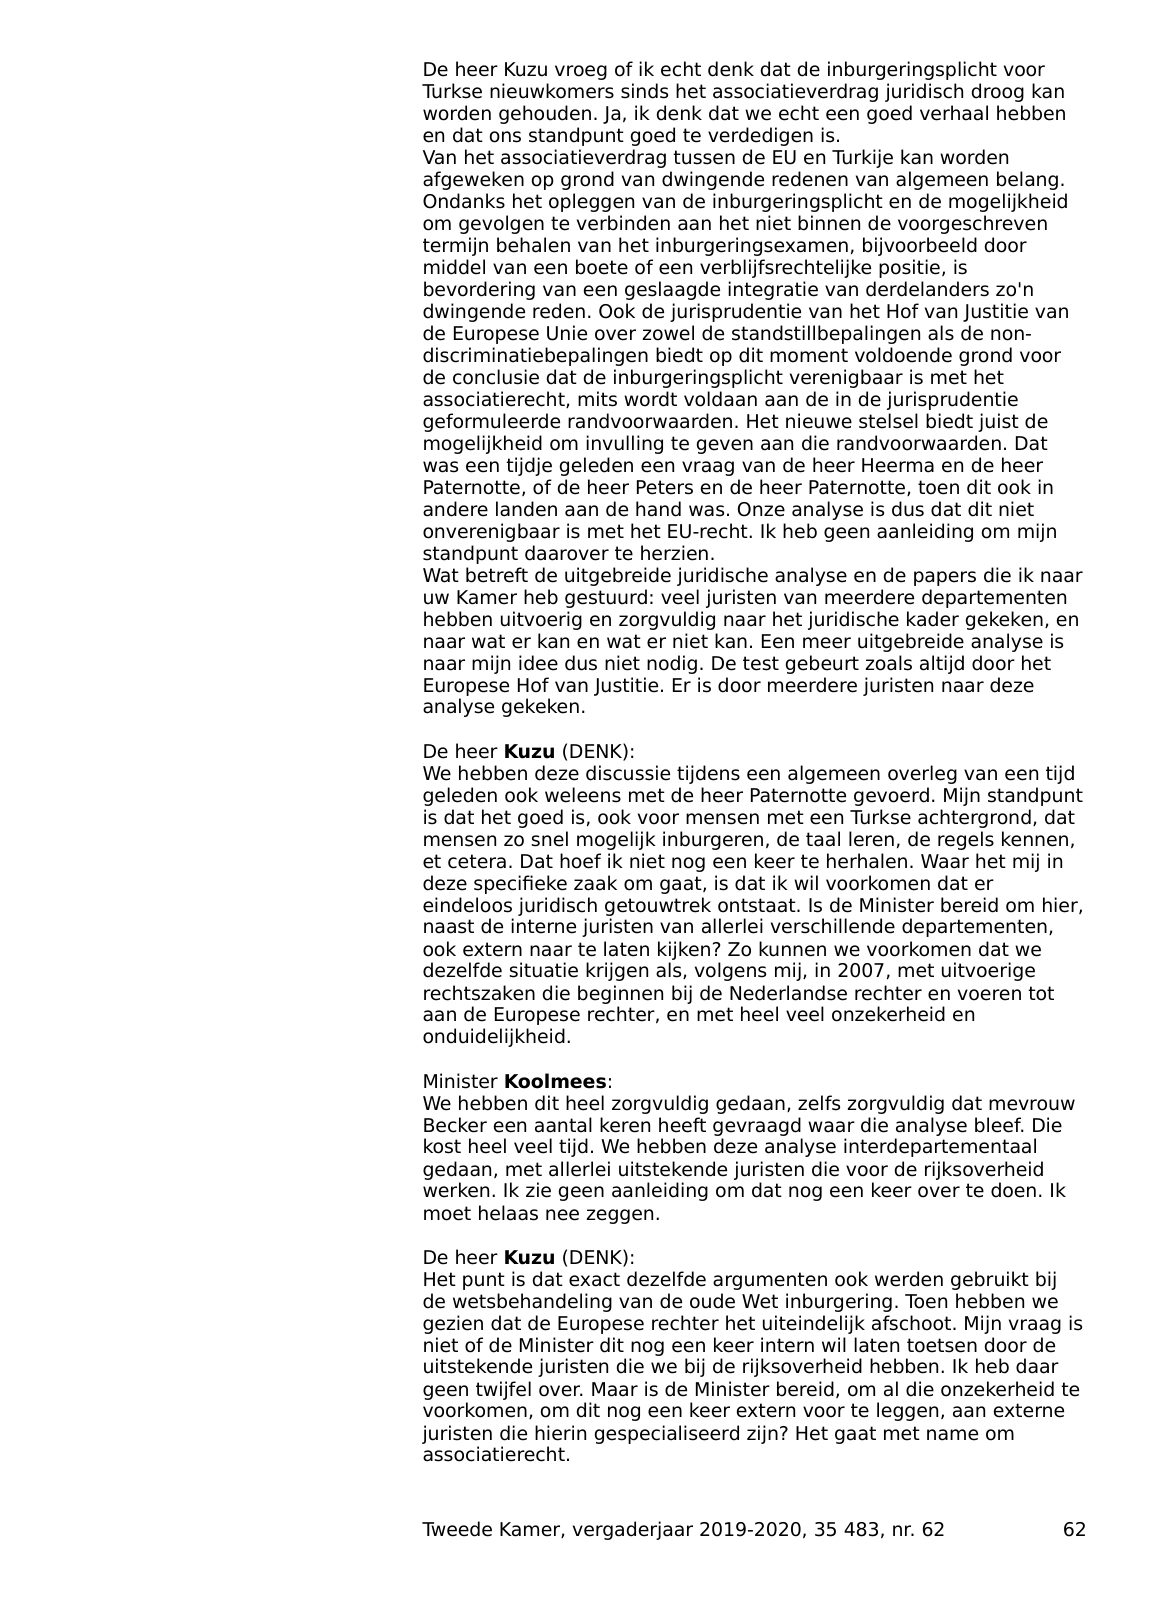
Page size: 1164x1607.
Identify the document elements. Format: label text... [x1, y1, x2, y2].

text De heer Kuzu vroeg of ik echt denk dat de inburgeringsplicht voor Turkse nieuwkomers sinds het associatieverdrag juridisch droog kan worden gehouden. Ja, ik denk dat we echt een goed verhaal hebben en dat ons standpunt goed te verdedigen is. [422, 59, 1087, 147]
text Het punt is dat exact dezelfde argumenten ook werden gebruikt bij de wetsbehandeling van de oude Wet inburgering. Toen hebben we gezien dat de Europese rechter het uiteindelijk afschoot. Mijn vraag is niet of de Minister dit nog een keer intern wil laten toetsen door de uitstekende juristen die we bij de rijksoverheid hebben. Ik heb daar geen twijfel over. Maar is de Minister bereid, om al die onzekerheid te voorkomen, om dit nog een keer extern voor te leggen, aan externe juristen die hierin gespecialiseerd zijn? Het gaat met name om associatierecht. [422, 1268, 1087, 1466]
text We hebben deze discussie tijdens een algemeen overleg van een tijd geleden ook weleens met de heer Paternotte gevoerd. Mijn standpunt is dat het goed is, ook voor mensen met een Turkse achtergrond, dat mensen zo snel mogelijk inburgeren, de taal leren, de regels kennen, et cetera. Dat hoef ik niet nog een keer te herhalen. Waar het mij in deze specifieke zaak om gaat, is dat ik wil voorkomen dat er eindeloos juridisch getouwtrek ontstaat. Is de Minister bereid om hier, naast de interne juristen van allerlei verschillende departementen, ook extern naar te laten kijken? Zo kunnen we voorkomen dat we dezelfde situatie krijgen als, volgens mij, in 2007, met uitvoerige rechtszaken die beginnen bij de Nederlandse rechter en voeren tot aan de Europese rechter, en met heel veel onzekerheid en onduidelijkheid. [422, 763, 1087, 1048]
text Minister Koolmees: [422, 1071, 1087, 1092]
text Van het associatieverdrag tussen de EU en Turkije kan worden afgeweken op grond van dwingende redenen van algemeen belang. Ondanks het opleggen van de inburgeringsplicht en de mogelijkheid om gevolgen te verbinden aan het niet binnen de voorgeschreven termijn behalen van het inburgeringsexamen, bijvoorbeeld door middel van een boete of een verblijfsrechtelijke positie, is bevordering van een geslaagde integratie van derdelanders zo'n dwingende reden. Ook de jurisprudentie van het Hof van Justitie van de Europese Unie over zowel de standstillbepalingen als de non-discriminatiebepalingen biedt op dit moment voldoende grond voor de conclusie dat de inburgeringsplicht verenigbaar is met het associatierecht, mits wordt voldaan aan de in de jurisprudentie geformuleerde randvoorwaarden. Het nieuwe stelsel biedt juist de mogelijkheid om invulling te geven aan die randvoorwaarden. Dat was een tijdje geleden een vraag van de heer Heerma en de heer Paternotte, of de heer Peters en de heer Paternotte, toen dit ook in andere landen aan de hand was. Onze analyse is dus dat dit niet onverenigbaar is met het EU-recht. Ik heb geen aanleiding om mijn standpunt daarover te herzien. [422, 147, 1087, 564]
text De heer Kuzu (DENK): [422, 1247, 1087, 1268]
text Wat betreft de uitgebreide juridische analyse en de papers die ik naar uw Kamer heb gestuurd: veel juristen van meerdere departementen hebben uitvoerig en zorgvuldig naar het juridische kader gekeken, en naar wat er kan en wat er niet kan. Een meer uitgebreide analyse is naar mijn idee dus niet nodig. De test gebeurt zoals altijd door het Europese Hof van Justitie. Er is door meerdere juristen naar deze analyse gekeken. [422, 564, 1087, 718]
text We hebben dit heel zorgvuldig gedaan, zelfs zorgvuldig dat mevrouw Becker een aantal keren heeft gevraagd waar die analyse bleef. Die kost heel veel tijd. We hebben deze analyse interdepartementaal gedaan, met allerlei uitstekende juristen die voor de rijksoverheid werken. Ik zie geen aanleiding om dat nog een keer over te doen. Ik moet helaas nee zeggen. [422, 1092, 1087, 1224]
text De heer Kuzu (DENK): [422, 741, 1087, 763]
